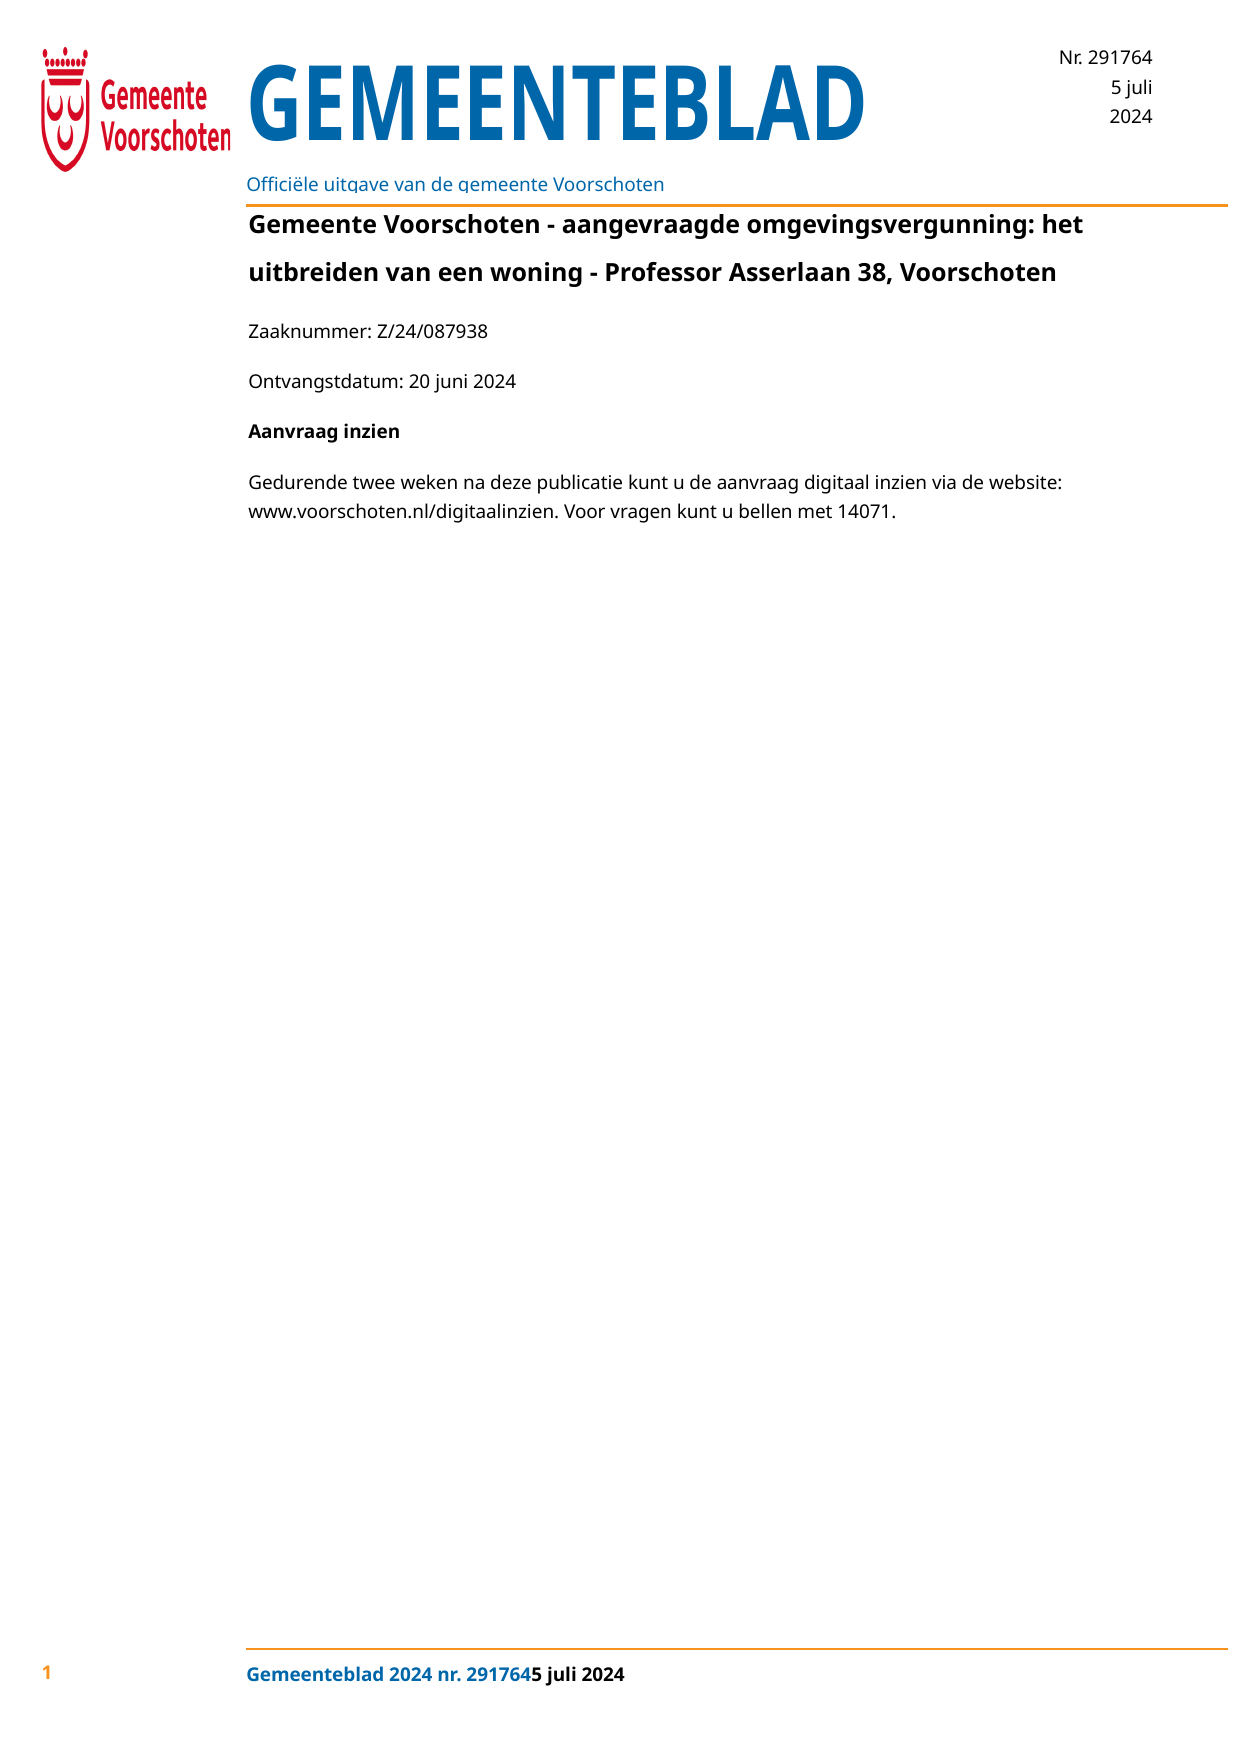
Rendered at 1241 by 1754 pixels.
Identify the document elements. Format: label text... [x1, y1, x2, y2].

text Aanvraag inzien [248, 419, 1152, 444]
text Gemeente Voorschoten - aangevraagde omgevingsvergunning: het uitbreiden van een woning - Professor Asserlaan 38, Voorschoten [248, 207, 1152, 288]
text Ontvangstdatum: 20 juni 2024 [248, 368, 1152, 394]
picture [41, 47, 231, 172]
text Gedurende twee weken na deze publicatie kunt u de aanvraag digitaal inzien via de website: www.voorschoten.nl/digitaalinzien. Voor vragen kunt u bellen met 14071. [248, 469, 1152, 524]
text Zaaknummer: Z/24/087938 [248, 318, 1152, 344]
